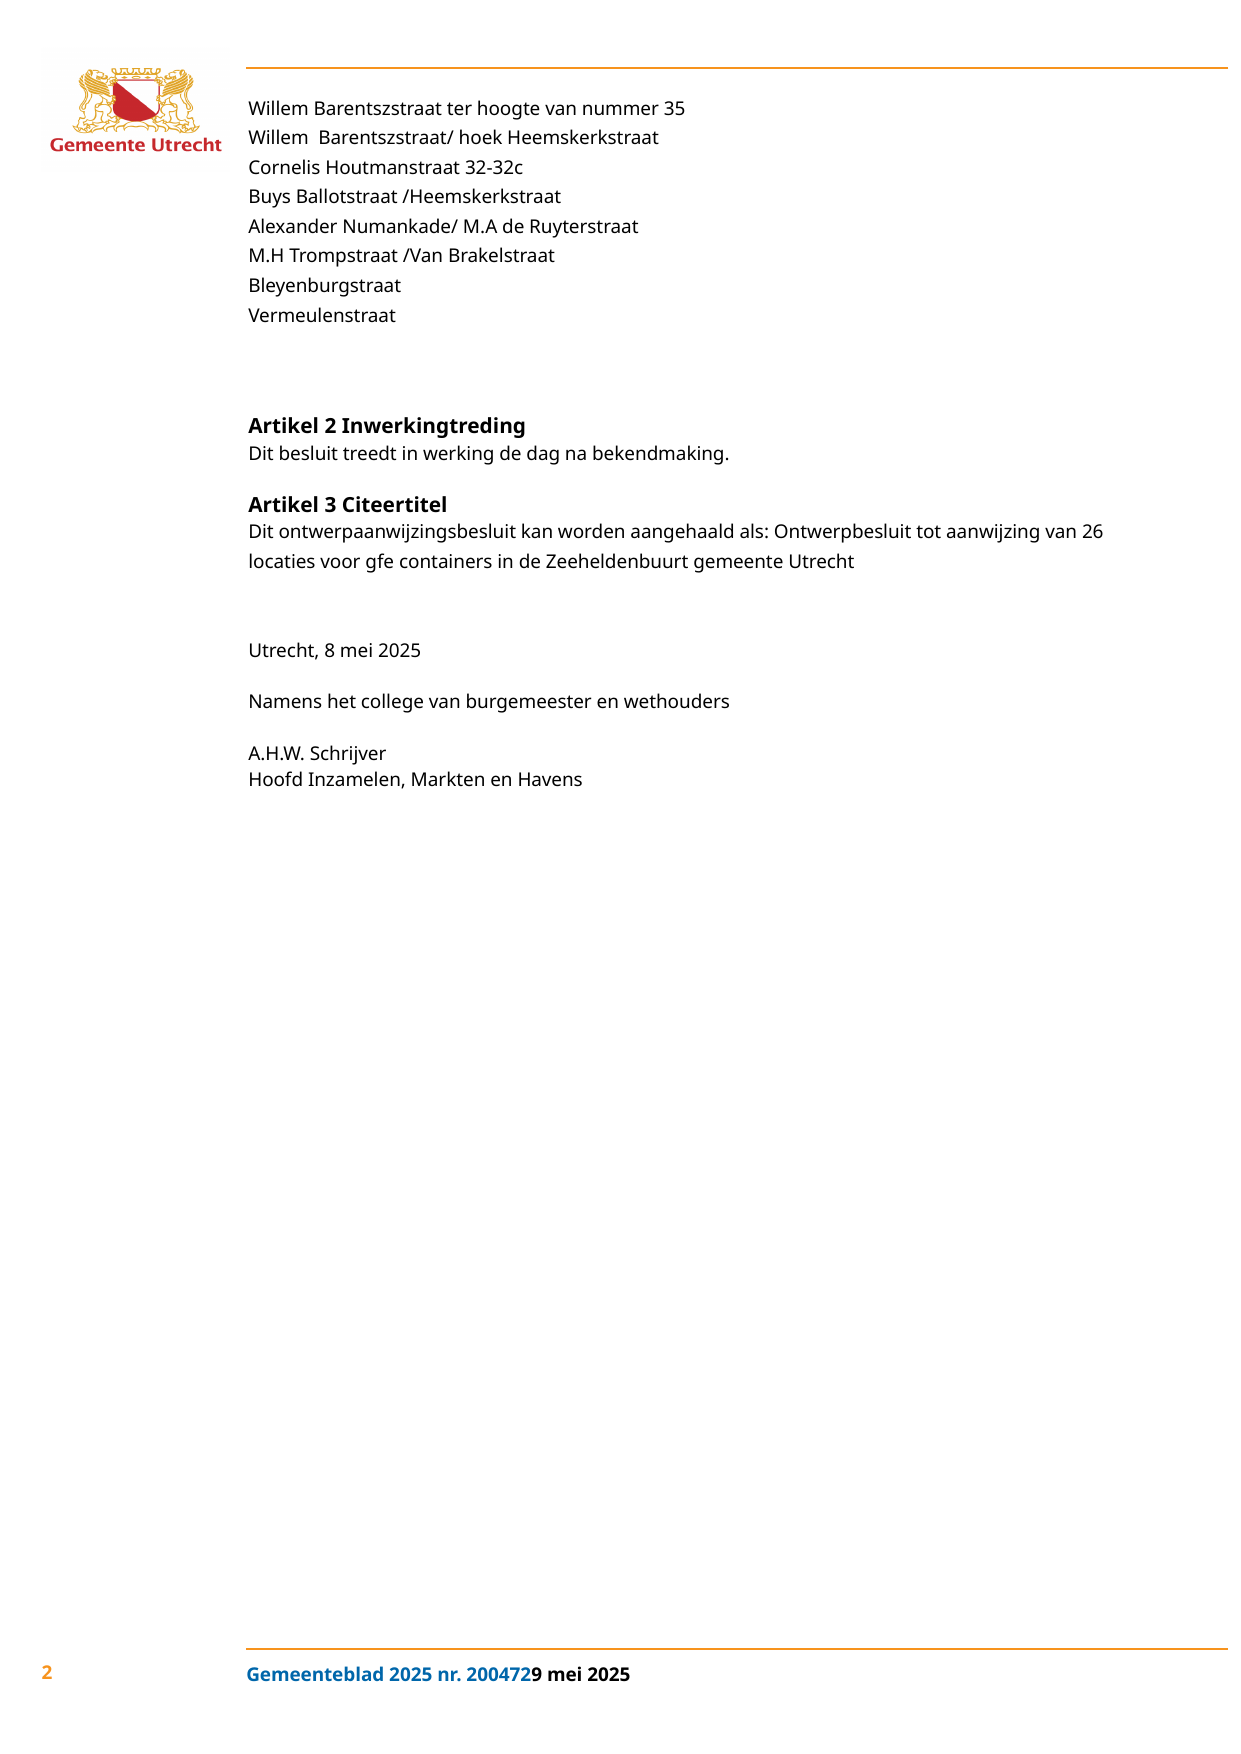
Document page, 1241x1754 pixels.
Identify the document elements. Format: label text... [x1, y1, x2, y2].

text A.H.W. Schrijver [248, 740, 1152, 766]
text Dit ontwerpaanwijzingsbesluit kan worden aangehaald als: Ontwerpbesluit tot aanwijzing van 26 locaties voor gfe containers in de Zeeheldenbuurt gemeente Utrecht [248, 519, 1152, 574]
text Utrecht, 8 mei 2025 [248, 637, 1152, 663]
text Dit besluit treedt in werking de dag na bekendmaking. [248, 440, 1152, 466]
text Willem Barentszstraat/ hoek Heemskerkstraat [248, 124, 1152, 150]
picture [41, 47, 231, 172]
text Cornelis Houtmanstraat 32-32c [248, 154, 1152, 180]
text Buys Ballotstraat /Heemskerkstraat [248, 183, 1152, 209]
text Vermeulenstraat [248, 302, 1152, 328]
text Artikel 3 Citeertitel [248, 490, 1152, 519]
text Hoofd Inzamelen, Markten en Havens [248, 766, 1152, 791]
text Bleyenburgstraat [248, 272, 1152, 298]
text Namens het college van burgemeester en wethouders [248, 688, 1152, 714]
text Alexander Numankade/ M.A de Ruyterstraat [248, 213, 1152, 239]
text M.H Trompstraat /Van Brakelstraat [248, 243, 1152, 268]
text Willem Barentszstraat ter hoogte van nummer 35 [248, 95, 1152, 121]
text Artikel 2 Inwerkingtreding [248, 411, 1152, 440]
